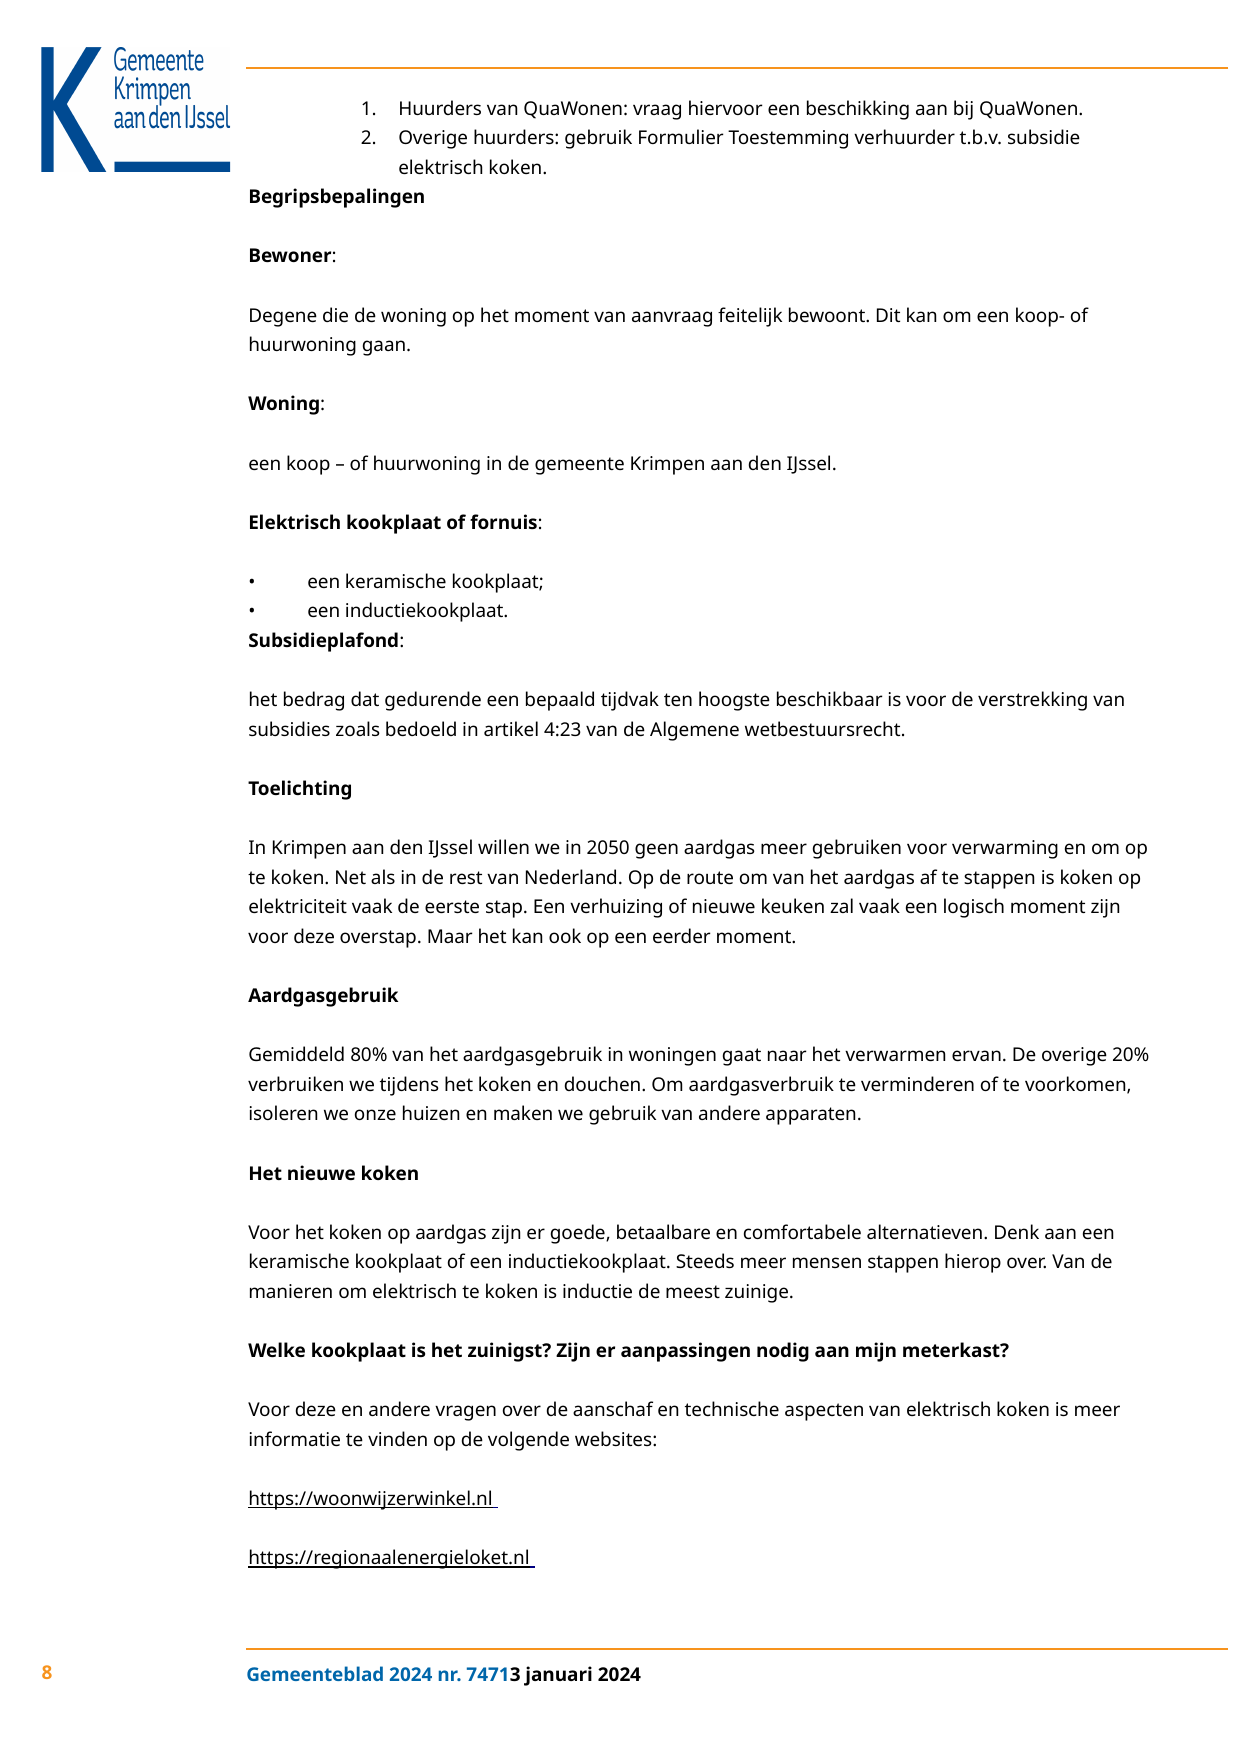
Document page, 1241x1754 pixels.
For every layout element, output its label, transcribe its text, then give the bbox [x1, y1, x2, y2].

text Woning: [248, 391, 1152, 416]
text In Krimpen aan den IJssel willen we in 2050 geen aardgas meer gebruiken voor verwarming en om op te koken. Net als in de rest van Nederland. Op de route om van het aardgas af te stappen is koken op elektriciteit vaak de eerste stap. Een verhuizing of nieuwe keuken zal vaak een logisch moment zijn voor deze overstap. Maar het kan ook op een eerder moment. [248, 834, 1152, 949]
text Welke kookplaat is het zuinigst? Zijn er aanpassingen nodig aan mijn meterkast? [248, 1337, 1152, 1363]
text Aardgasgebruik [248, 982, 1152, 1008]
text Voor deze en andere vragen over de aanschaf en technische aspecten van elektrisch koken is meer informatie te vinden op de volgende websites: [248, 1396, 1152, 1452]
text Degene die de woning op het moment van aanvraag feitelijk bewoont. Dit kan om een koop- of huurwoning gaan. [248, 302, 1152, 357]
text Elektrisch kookplaat of fornuis: [248, 509, 1152, 535]
text Begripsbepalingen [248, 183, 1152, 209]
list een inductiekookplaat. [248, 598, 1152, 623]
text Toelichting [248, 775, 1152, 801]
text Subsidieplafond: [248, 627, 1152, 653]
list Overige huurders: gebruik Formulier Toestemming verhuurder t.b.v. subsidie elektrisch koken. [361, 124, 1152, 180]
text Het nieuwe koken [248, 1160, 1152, 1186]
list Huurders van QuaWonen: vraag hiervoor een beschikking aan bij QuaWonen. [361, 95, 1152, 121]
text Bewoner: [248, 243, 1152, 268]
text een koop – of huurwoning in de gemeente Krimpen aan den IJssel. [248, 450, 1152, 476]
text Gemiddeld 80% van het aardgasgebruik in woningen gaat naar het verwarmen ervan. De overige 20% verbruiken we tijdens het koken en douchen. Om aardgasverbruik te verminderen of te voorkomen, isoleren we onze huizen en maken we gebruik van andere apparaten. [248, 1041, 1152, 1126]
text https://woonwijzerwinkel.nl [248, 1485, 1152, 1511]
text https://regionaalenergieloket.nl [248, 1544, 1152, 1570]
list een keramische kookplaat; [248, 568, 1152, 594]
text het bedrag dat gedurende een bepaald tijdvak ten hoogste beschikbaar is voor de verstrekking van subsidies zoals bedoeld in artikel 4:23 van de Algemene wetbestuursrecht. [248, 686, 1152, 742]
text Voor het koken op aardgas zijn er goede, betaalbare en comfortabele alternatieven. Denk aan een keramische kookplaat of een inductiekookplaat. Steeds meer mensen stappen hierop over. Van de manieren om elektrisch te koken is inductie de meest zuinige. [248, 1219, 1152, 1304]
picture [41, 47, 231, 172]
